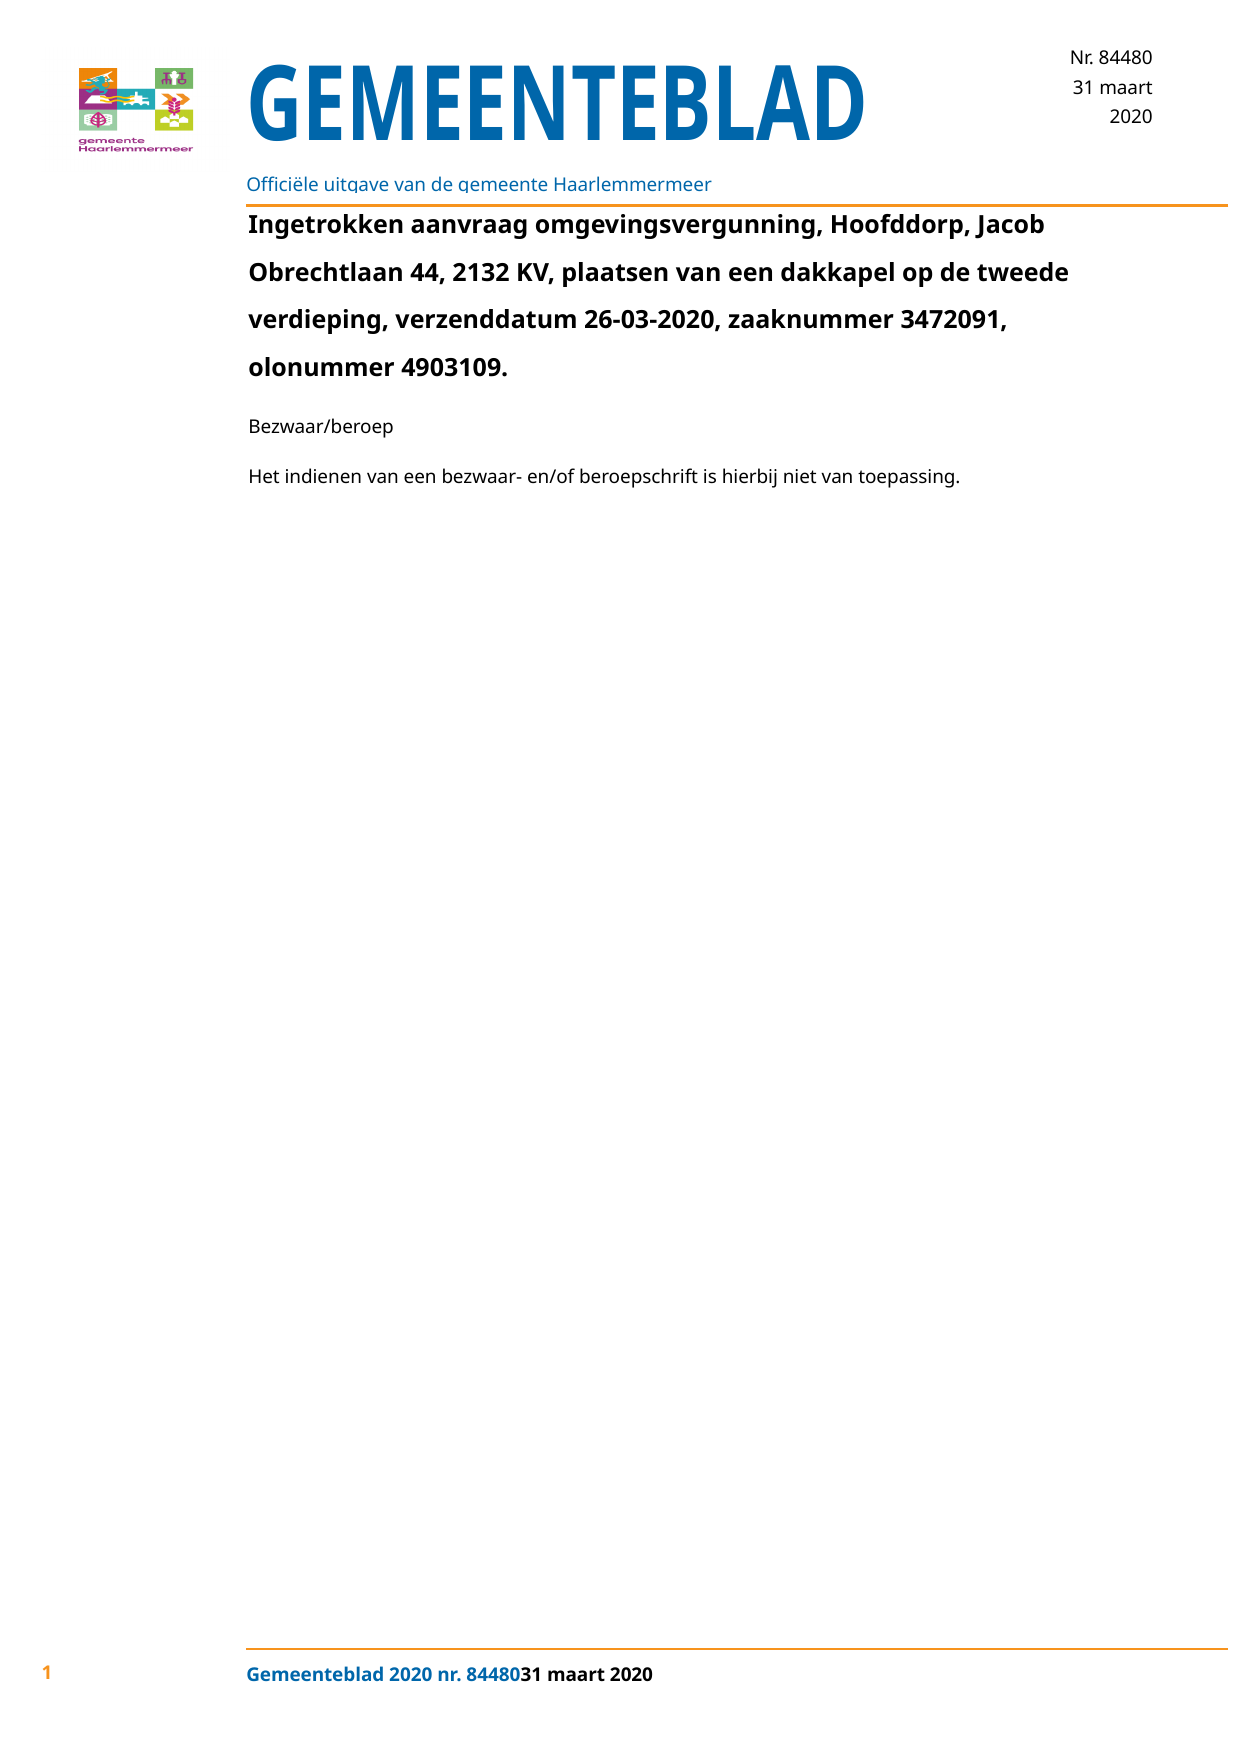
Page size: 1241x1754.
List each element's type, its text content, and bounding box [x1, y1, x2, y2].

text Het indienen van een bezwaar- en/of beroepschrift is hierbij niet van toepassing. [248, 463, 1152, 489]
text Ingetrokken aanvraag omgevingsvergunning, Hoofddorp, Jacob Obrechtlaan 44, 2132 KV, plaatsen van een dakkapel op de tweede verdieping, verzenddatum 26-03-2020, zaaknummer 3472091, olonummer 4903109. [248, 207, 1152, 384]
picture [41, 47, 231, 172]
text Bezwaar/beroep [248, 413, 1152, 439]
